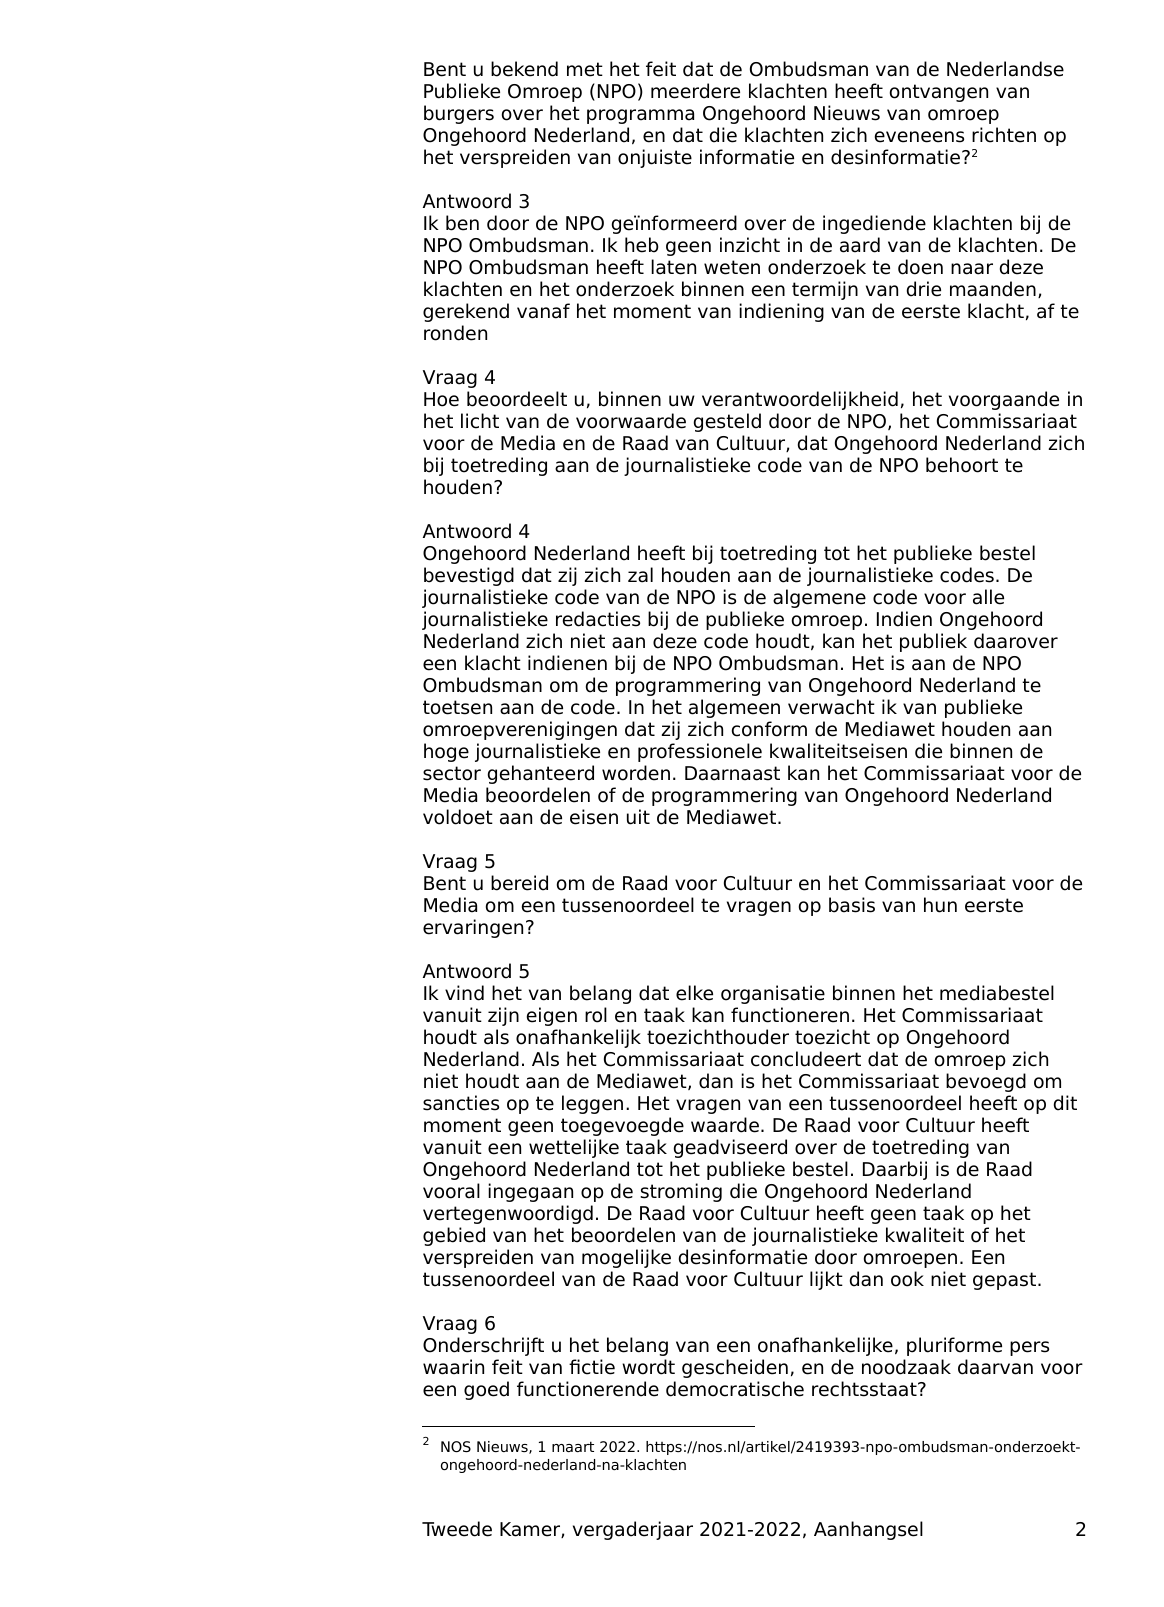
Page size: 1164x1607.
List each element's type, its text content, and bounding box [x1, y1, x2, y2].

text Onderschrijft u het belang van een onafhankelijke, pluriforme pers waarin feit van fictie wordt gescheiden, en de noodzaak daarvan voor een goed functionerende democratische rechtsstaat? [422, 1335, 1087, 1401]
text Vraag 6 [422, 1313, 1087, 1335]
text Vraag 4 [422, 367, 1087, 389]
text Bent u bekend met het feit dat de Ombudsman van de Nederlandse Publieke Omroep (NPO) meerdere klachten heeft ontvangen van burgers over het programma Ongehoord Nieuws van omroep Ongehoord Nederland, en dat die klachten zich eveneens richten op het verspreiden van onjuiste informatie en desinformatie? [422, 59, 1087, 169]
text Ik vind het van belang dat elke organisatie binnen het mediabestel vanuit zijn eigen rol en taak kan functioneren. Het Commissariaat houdt als onafhankelijk toezichthouder toezicht op Ongehoord Nederland. Als het Commissariaat concludeert dat de omroep zich niet houdt aan de Mediawet, dan is het Commissariaat bevoegd om sancties op te leggen. Het vragen van een tussenoordeel heeft op dit moment geen toegevoegde waarde. De Raad voor Cultuur heeft vanuit een wettelijke taak geadviseerd over de toetreding van Ongehoord Nederland tot het publieke bestel. Daarbij is de Raad vooral ingegaan op de stroming die Ongehoord Nederland vertegenwoordigd. De Raad voor Cultuur heeft geen taak op het gebied van het beoordelen van de journalistieke kwaliteit of het verspreiden van mogelijke desinformatie door omroepen. Een tussenoordeel van de Raad voor Cultuur lijkt dan ook niet gepast. [422, 983, 1087, 1291]
text NOS Nieuws, 1 maart 2022. https://nos.nl/artikel/2419393-npo-ombudsman-onderzoekt-ongehoord-nederland-na-klachten [422, 1435, 1087, 1474]
text Antwoord 4 [422, 521, 1087, 543]
text Antwoord 5 [422, 961, 1087, 983]
text Bent u bereid om de Raad voor Cultuur en het Commissariaat voor de Media om een tussenoordeel te vragen op basis van hun eerste ervaringen? [422, 873, 1087, 939]
text Antwoord 3 [422, 191, 1087, 213]
text Ik ben door de NPO geïnformeerd over de ingediende klachten bij de NPO Ombudsman. Ik heb geen inzicht in de aard van de klachten. De NPO Ombudsman heeft laten weten onderzoek te doen naar deze klachten en het onderzoek binnen een termijn van drie maanden, gerekend vanaf het moment van indiening van de eerste klacht, af te ronden [422, 213, 1087, 345]
text Hoe beoordeelt u, binnen uw verantwoordelijkheid, het voorgaande in het licht van de voorwaarde gesteld door de NPO, het Commissariaat voor de Media en de Raad van Cultuur, dat Ongehoord Nederland zich bij toetreding aan de journalistieke code van de NPO behoort te houden? [422, 389, 1087, 499]
text Ongehoord Nederland heeft bij toetreding tot het publieke bestel bevestigd dat zij zich zal houden aan de journalistieke codes. De journalistieke code van de NPO is de algemene code voor alle journalistieke redacties bij de publieke omroep. Indien Ongehoord Nederland zich niet aan deze code houdt, kan het publiek daarover een klacht indienen bij de NPO Ombudsman. Het is aan de NPO Ombudsman om de programmering van Ongehoord Nederland te toetsen aan de code. In het algemeen verwacht ik van publieke omroepverenigingen dat zij zich conform de Mediawet houden aan hoge journalistieke en professionele kwaliteitseisen die binnen de sector gehanteerd worden. Daarnaast kan het Commissariaat voor de Media beoordelen of de programmering van Ongehoord Nederland voldoet aan de eisen uit de Mediawet. [422, 543, 1087, 829]
text Vraag 5 [422, 851, 1087, 873]
